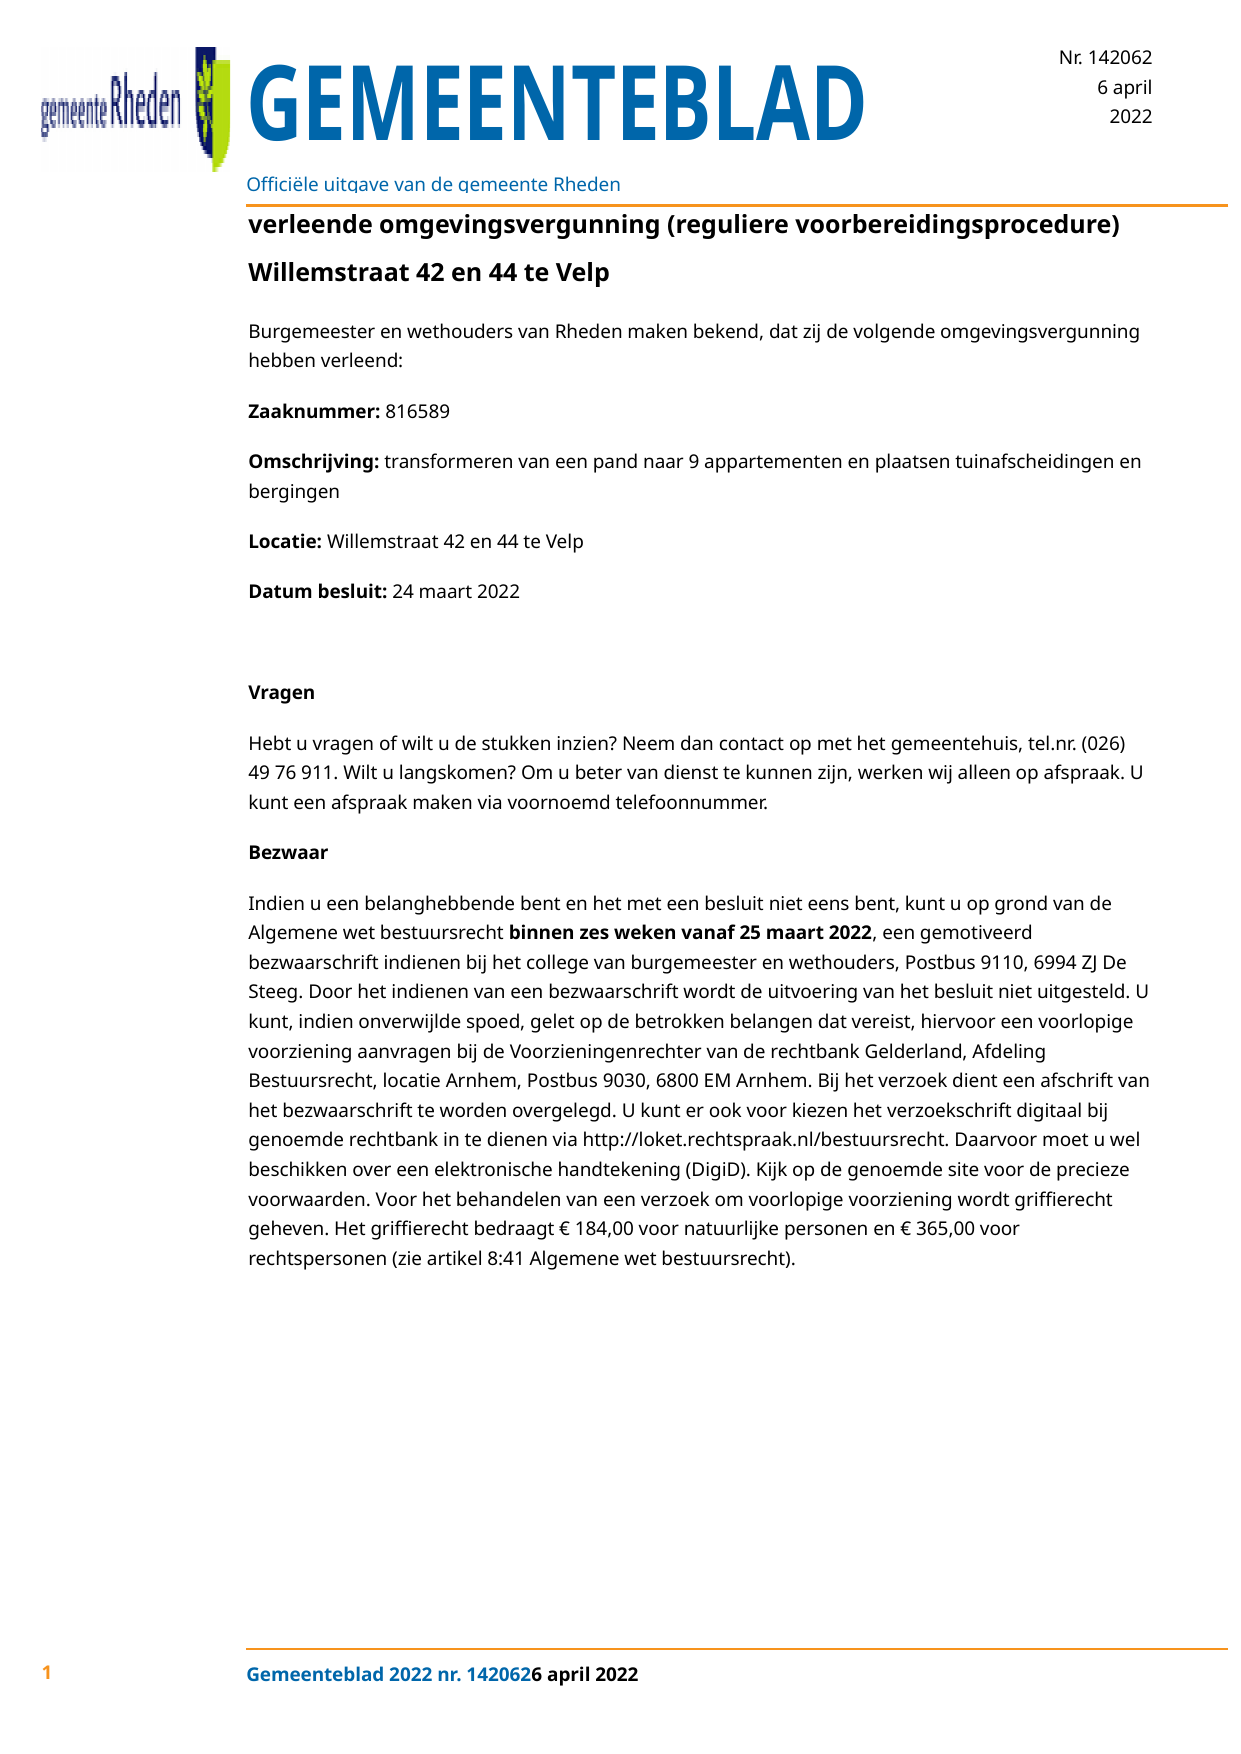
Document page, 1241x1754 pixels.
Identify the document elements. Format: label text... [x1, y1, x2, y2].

picture [41, 47, 231, 172]
text Bezwaar [248, 839, 1152, 865]
text Vragen [248, 679, 1152, 705]
text Hebt u vragen of wilt u de stukken inzien? Neem dan contact op met het gemeentehuis, tel.nr. (026) 49 76 911. Wilt u langskomen? Om u beter van dienst te kunnen zijn, werken wij alleen op afspraak. U kunt een afspraak maken via voornoemd telefoonnummer. [248, 730, 1152, 815]
text Omschrijving: transformeren van een pand naar 9 appartementen en plaatsen tuinafscheidingen en bergingen [248, 448, 1152, 504]
text verleende omgevingsvergunning (reguliere voorbereidingsprocedure) Willemstraat 42 en 44 te Velp [248, 207, 1152, 288]
text Burgemeester en wethouders van Rheden maken bekend, dat zij de volgende omgevingsvergunning hebben verleend: [248, 318, 1152, 373]
text Zaaknummer: 816589 [248, 398, 1152, 424]
text Locatie: Willemstraat 42 en 44 te Velp [248, 528, 1152, 554]
text Datum besluit: 24 maart 2022 [248, 579, 1152, 604]
text Indien u een belanghebbende bent en het met een besluit niet eens bent, kunt u op grond van de Algemene wet bestuursrecht binnen zes weken vanaf 25 maart 2022, een gemotiveerd bezwaarschrift indienen bij het college van burgemeester en wethouders, Postbus 9110, 6994 ZJ De Steeg. Door het indienen van een bezwaarschrift wordt de uitvoering van het besluit niet uitgesteld. U kunt, indien onverwijlde spoed, gelet op de betrokken belangen dat vereist, hiervoor een voorlopige voorziening aanvragen bij de Voorzieningenrechter van de rechtbank Gelderland, Afdeling Bestuursrecht, locatie Arnhem, Postbus 9030, 6800 EM Arnhem. Bij het verzoek dient een afschrift van het bezwaarschrift te worden overgelegd. U kunt er ook voor kiezen het verzoekschrift digitaal bij genoemde rechtbank in te dienen via http://loket.rechtspraak.nl/bestuursrecht. Daarvoor moet u wel beschikken over een elektronische handtekening (DigiD). Kijk op de genoemde site voor de precieze voorwaarden. Voor het behandelen van een verzoek om voorlopige voorziening wordt griffierecht geheven. Het griffierecht bedraagt € 184,00 voor natuurlijke personen en € 365,00 voor rechtspersonen (zie artikel 8:41 Algemene wet bestuursrecht). [248, 890, 1152, 1271]
